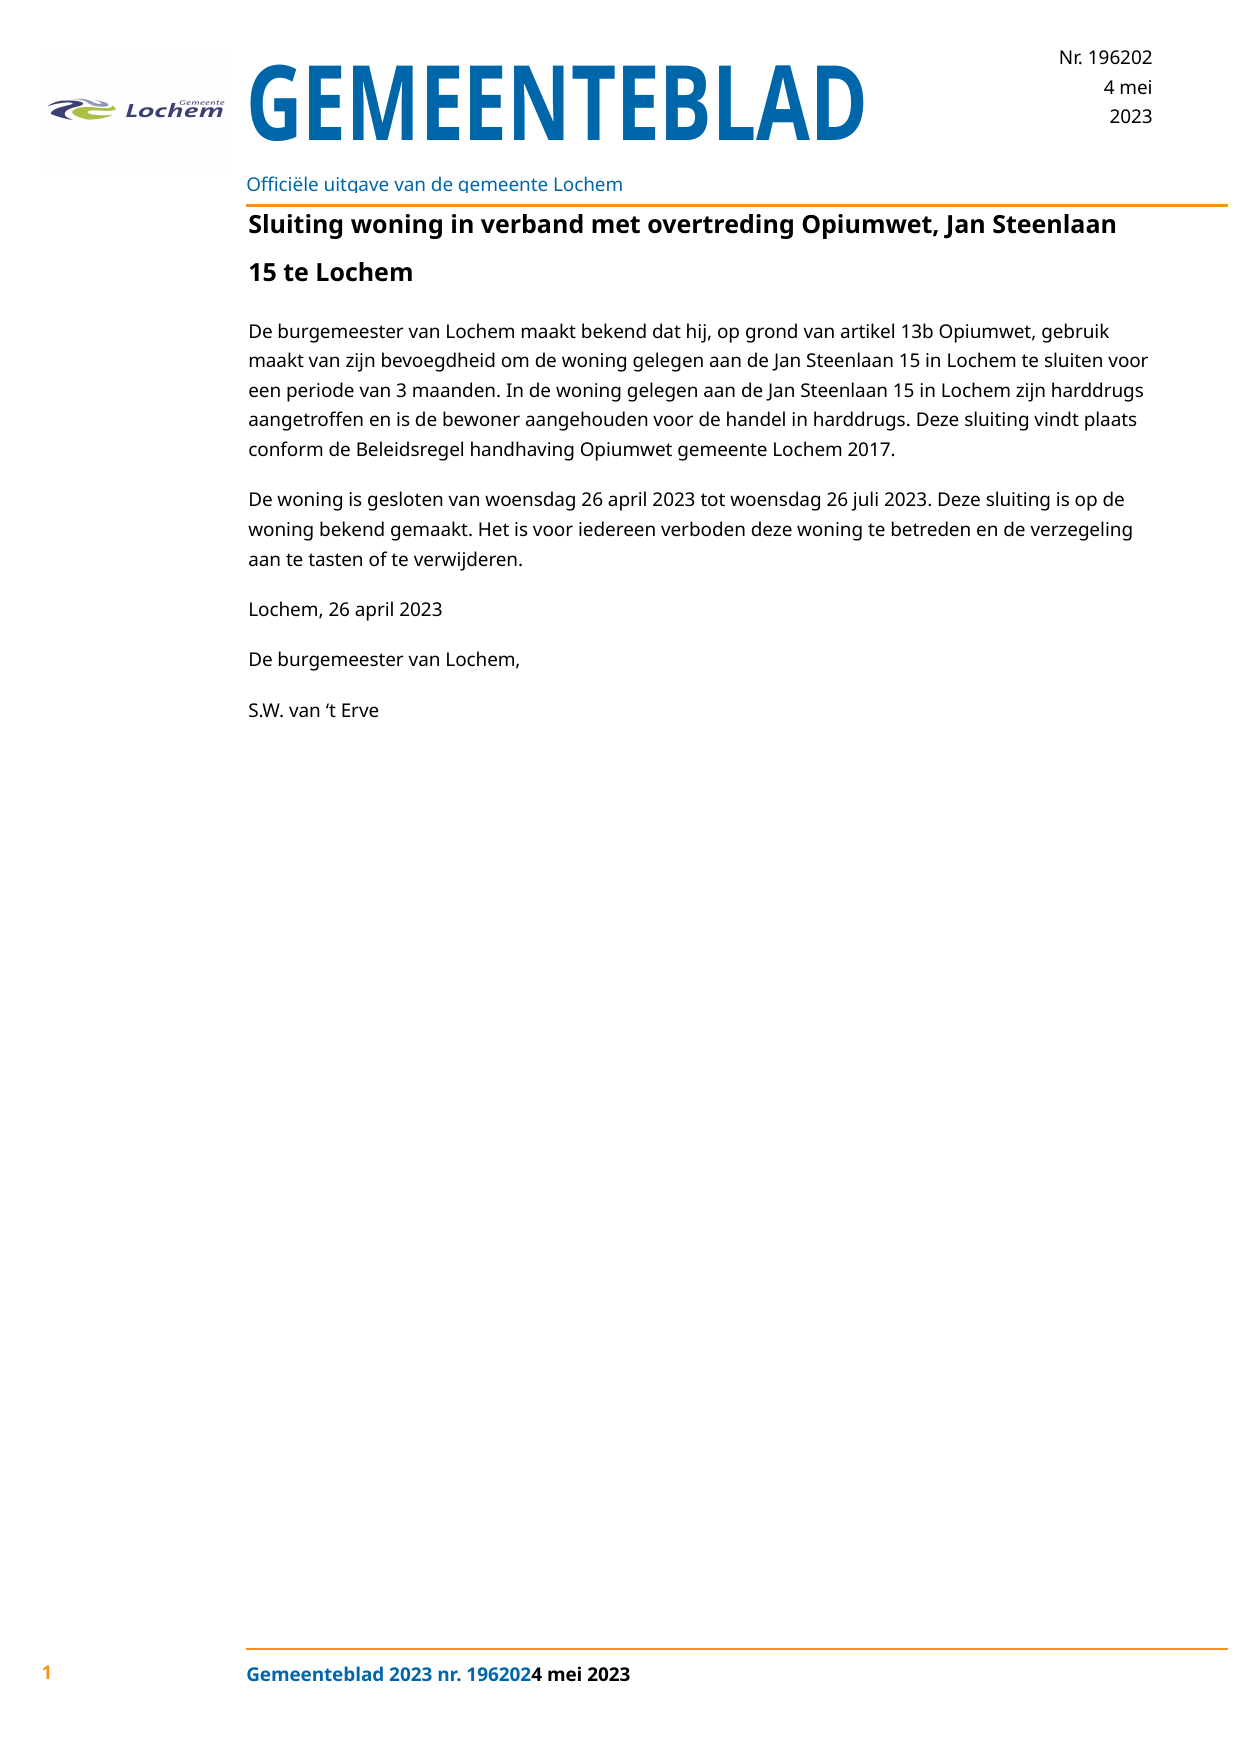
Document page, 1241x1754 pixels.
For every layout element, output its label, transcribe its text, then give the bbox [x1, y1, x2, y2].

text De woning is gesloten van woensdag 26 april 2023 tot woensdag 26 juli 2023. Deze sluiting is op de woning bekend gemaakt. Het is voor iedereen verboden deze woning te betreden en de verzegeling aan te tasten of te verwijderen. [248, 487, 1152, 572]
text De burgemeester van Lochem, [248, 647, 1152, 672]
picture [41, 47, 231, 172]
text Sluiting woning in verband met overtreding Opiumwet, Jan Steenlaan 15 te Lochem [248, 207, 1152, 288]
text Lochem, 26 april 2023 [248, 596, 1152, 622]
text S.W. van ‘t Erve [248, 697, 1152, 723]
text De burgemeester van Lochem maakt bekend dat hij, op grond van artikel 13b Opiumwet, gebruik maakt van zijn bevoegdheid om de woning gelegen aan de Jan Steenlaan 15 in Lochem te sluiten voor een periode van 3 maanden. In de woning gelegen aan de Jan Steenlaan 15 in Lochem zijn harddrugs aangetroffen en is de bewoner aangehouden voor de handel in harddrugs. Deze sluiting vindt plaats conform de Beleidsregel handhaving Opiumwet gemeente Lochem 2017. [248, 318, 1152, 462]
